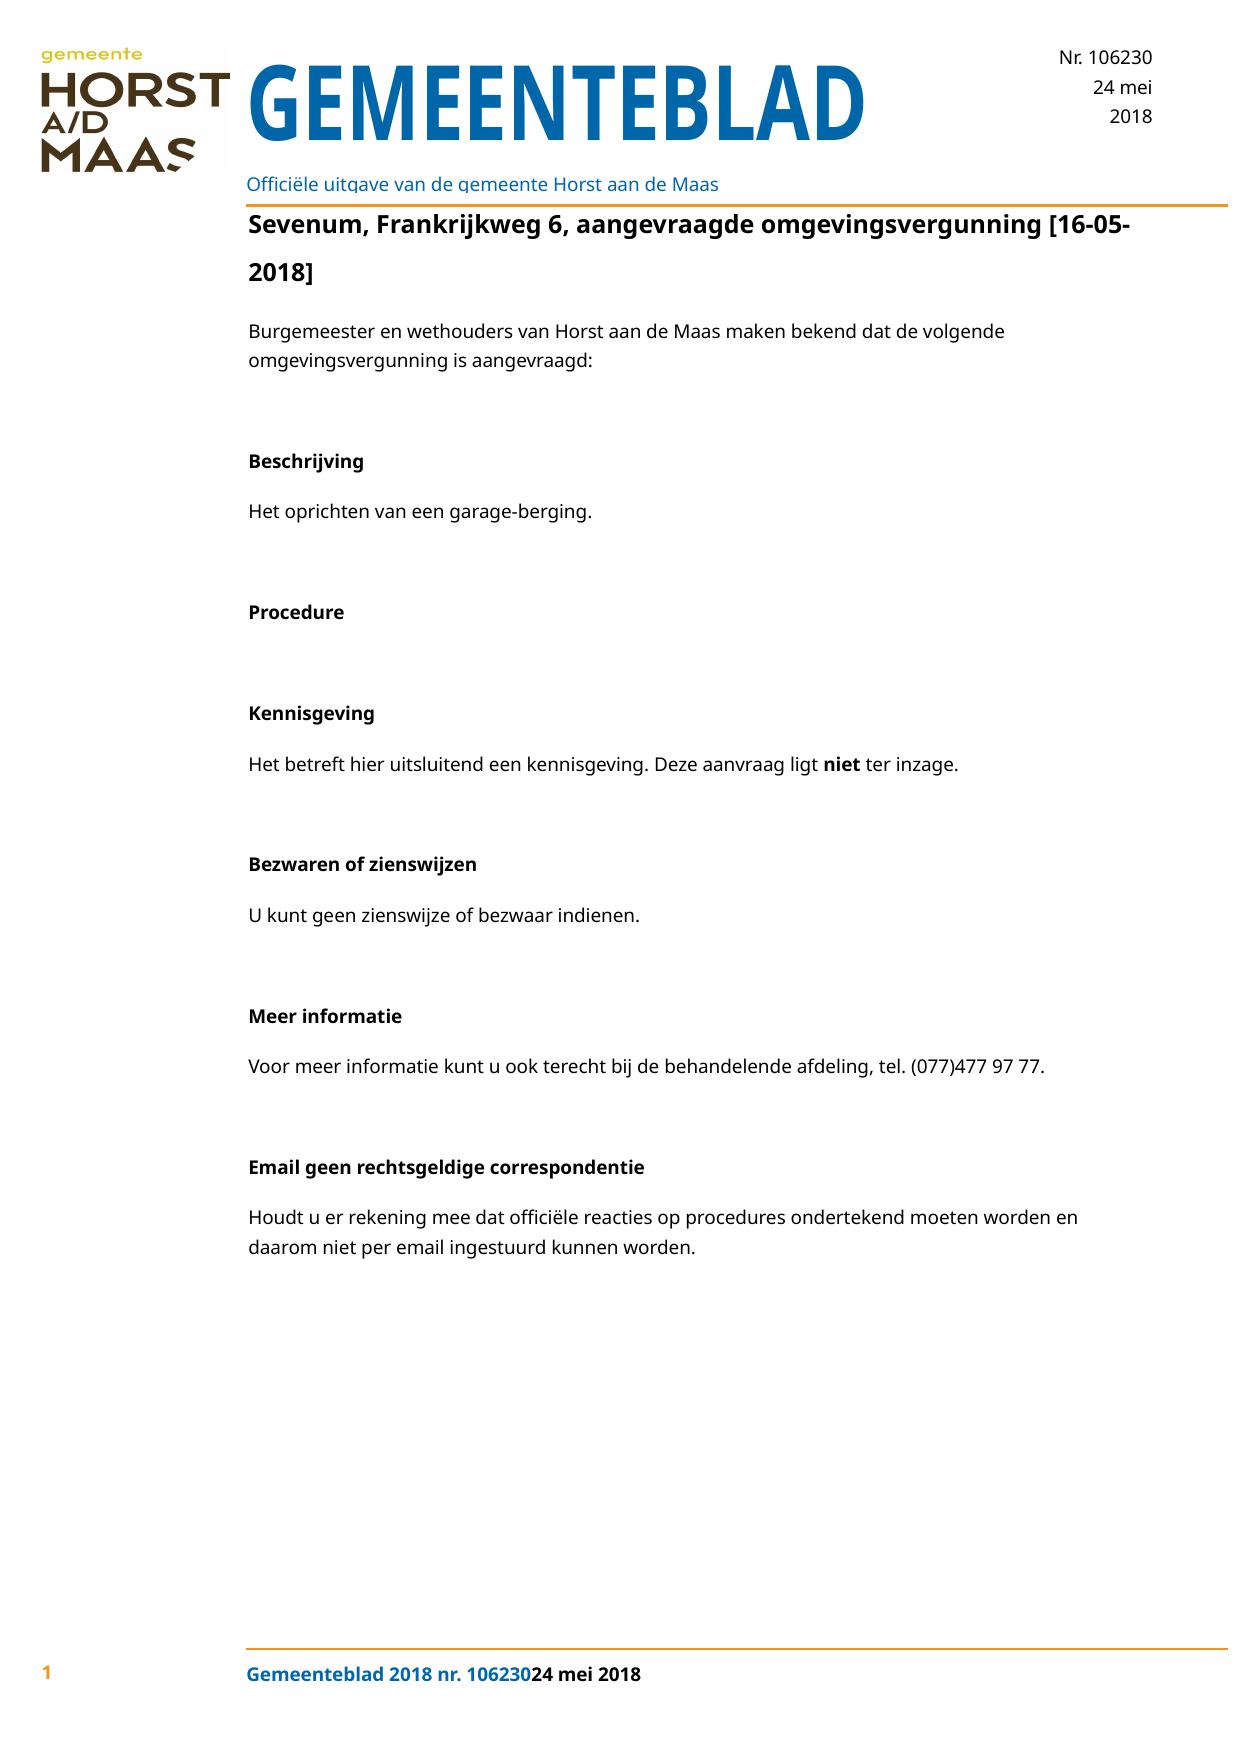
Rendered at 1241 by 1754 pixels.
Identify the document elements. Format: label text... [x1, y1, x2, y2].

text Beschrijving [248, 448, 1152, 474]
text U kunt geen zienswijze of bezwaar indienen. [248, 902, 1152, 928]
text Email geen rechtsgeldige correspondentie [248, 1154, 1152, 1180]
text Sevenum, Frankrijkweg 6, aangevraagde omgevingsvergunning [16-05-2018] [248, 207, 1152, 288]
text Het oprichten van een garage-berging. [248, 499, 1152, 524]
text Meer informatie [248, 1003, 1152, 1029]
picture [41, 47, 231, 172]
text Burgemeester en wethouders van Horst aan de Maas maken bekend dat de volgende omgevingsvergunning is aangevraagd: [248, 318, 1152, 373]
text Het betreft hier uitsluitend een kennisgeving. Deze aanvraag ligt niet ter inzage. [248, 751, 1152, 777]
text Voor meer informatie kunt u ook terecht bij de behandelende afdeling, tel. (077)477 97 77. [248, 1053, 1152, 1079]
text Kennisgeving [248, 700, 1152, 726]
text Bezwaren of zienswijzen [248, 852, 1152, 877]
text Procedure [248, 599, 1152, 625]
text Houdt u er rekening mee dat officiële reacties op procedures ondertekend moeten worden en daarom niet per email ingestuurd kunnen worden. [248, 1204, 1152, 1260]
